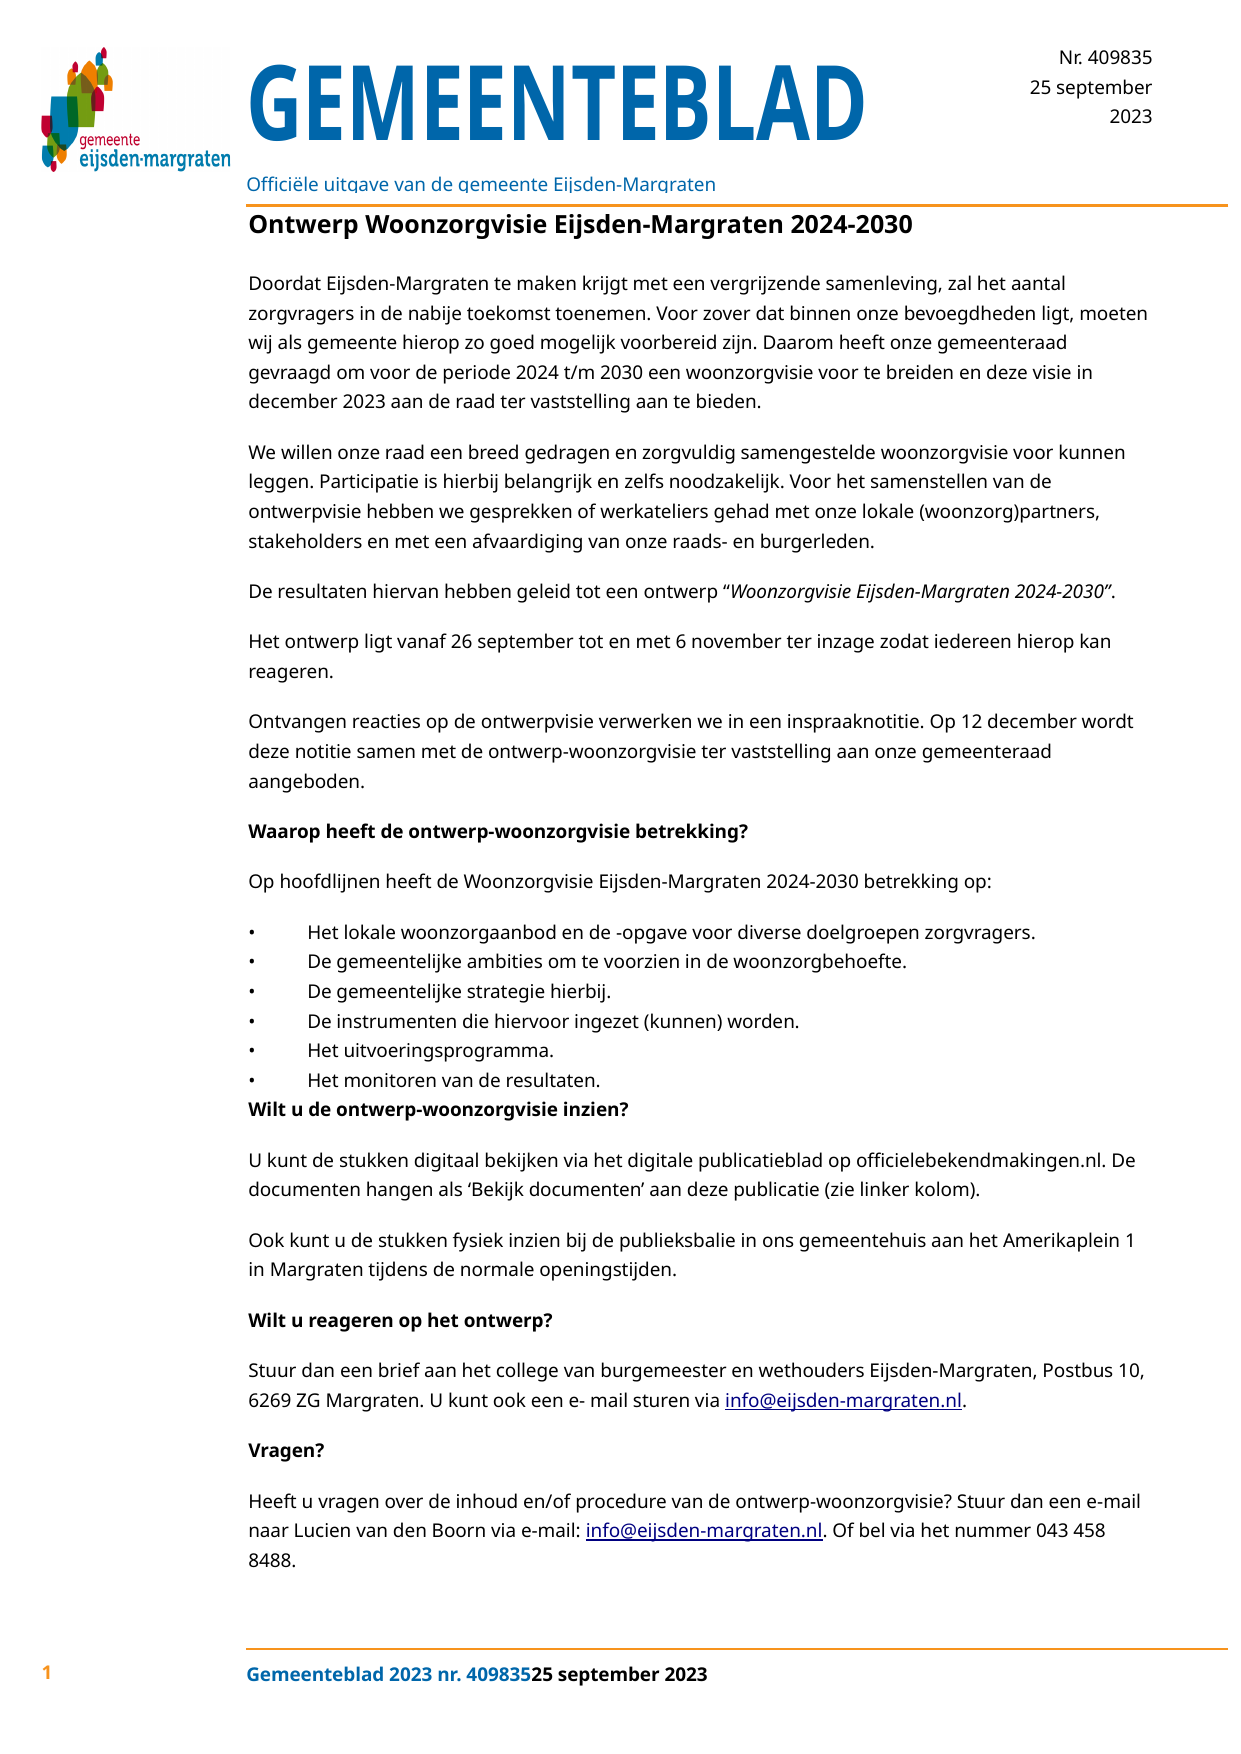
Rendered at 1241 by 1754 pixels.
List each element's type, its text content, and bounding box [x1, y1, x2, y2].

list De gemeentelijke strategie hierbij. [248, 978, 1152, 1004]
text Waarop heeft de ontwerp-woonzorgvisie betrekking? [248, 818, 1152, 844]
list Het uitvoeringsprogramma. [248, 1037, 1152, 1063]
text Ontwerp Woonzorgvisie Eijsden-Margraten 2024-2030 [248, 207, 1152, 241]
text Doordat Eijsden-Margraten te maken krijgt met een vergrijzende samenleving, zal het aantal zorgvragers in de nabije toekomst toenemen. Voor zover dat binnen onze bevoegdheden ligt, moeten wij als gemeente hierop zo goed mogelijk voorbereid zijn. Daarom heeft onze gemeenteraad gevraagd om voor de periode 2024 t/m 2030 een woonzorgvisie voor te breiden en deze visie in december 2023 aan de raad ter vaststelling aan te bieden. [248, 270, 1152, 414]
text We willen onze raad een breed gedragen en zorgvuldig samengestelde woonzorgvisie voor kunnen leggen. Participatie is hierbij belangrijk en zelfs noodzakelijk. Voor het samenstellen van de ontwerpvisie hebben we gesprekken of werkateliers gehad met onze lokale (woonzorg)partners, stakeholders en met een afvaardiging van onze raads- en burgerleden. [248, 439, 1152, 553]
text Stuur dan een brief aan het college van burgemeester en wethouders Eijsden-Margraten, Postbus 10, 6269 ZG Margraten. U kunt ook een e- mail sturen via info@eijsden-margraten.nl. [248, 1357, 1152, 1413]
list De gemeentelijke ambities om te voorzien in de woonzorgbehoefte. [248, 949, 1152, 974]
text Vragen? [248, 1437, 1152, 1463]
text Op hoofdlijnen heeft de Woonzorgvisie Eijsden-Margraten 2024-2030 betrekking op: [248, 869, 1152, 894]
text Ook kunt u de stukken fysiek inzien bij de publieksbalie in ons gemeentehuis aan het Amerikaplein 1 in Margraten tijdens de normale openingstijden. [248, 1227, 1152, 1282]
text Wilt u de ontwerp-woonzorgvisie inzien? [248, 1097, 1152, 1122]
text Wilt u reageren op het ontwerp? [248, 1307, 1152, 1333]
text Heeft u vragen over de inhoud en/of procedure van de ontwerp-woonzorgvisie? Stuur dan een e-mail naar Lucien van den Boorn via e-mail: info@eijsden-margraten.nl. Of bel via het nummer 043 458 8488. [248, 1488, 1152, 1573]
text Het ontwerp ligt vanaf 26 september tot en met 6 november ter inzage zodat iedereen hierop kan reageren. [248, 629, 1152, 684]
list De instrumenten die hiervoor ingezet (kunnen) worden. [248, 1008, 1152, 1033]
picture [41, 47, 231, 172]
list Het monitoren van de resultaten. [248, 1067, 1152, 1093]
text U kunt de stukken digitaal bekijken via het digitale publicatieblad op officielebekendmakingen.nl. De documenten hangen als ‘Bekijk documenten’ aan deze publicatie (zie linker kolom). [248, 1147, 1152, 1202]
text De resultaten hiervan hebben geleid tot een ontwerp “Woonzorgvisie Eijsden-Margraten 2024-2030”. [248, 578, 1152, 604]
list Het lokale woonzorgaanbod en de -opgave voor diverse doelgroepen zorgvragers. [248, 919, 1152, 945]
text Ontvangen reacties op de ontwerpvisie verwerken we in een inspraaknotitie. Op 12 december wordt deze notitie samen met de ontwerp-woonzorgvisie ter vaststelling aan onze gemeenteraad aangeboden. [248, 709, 1152, 793]
